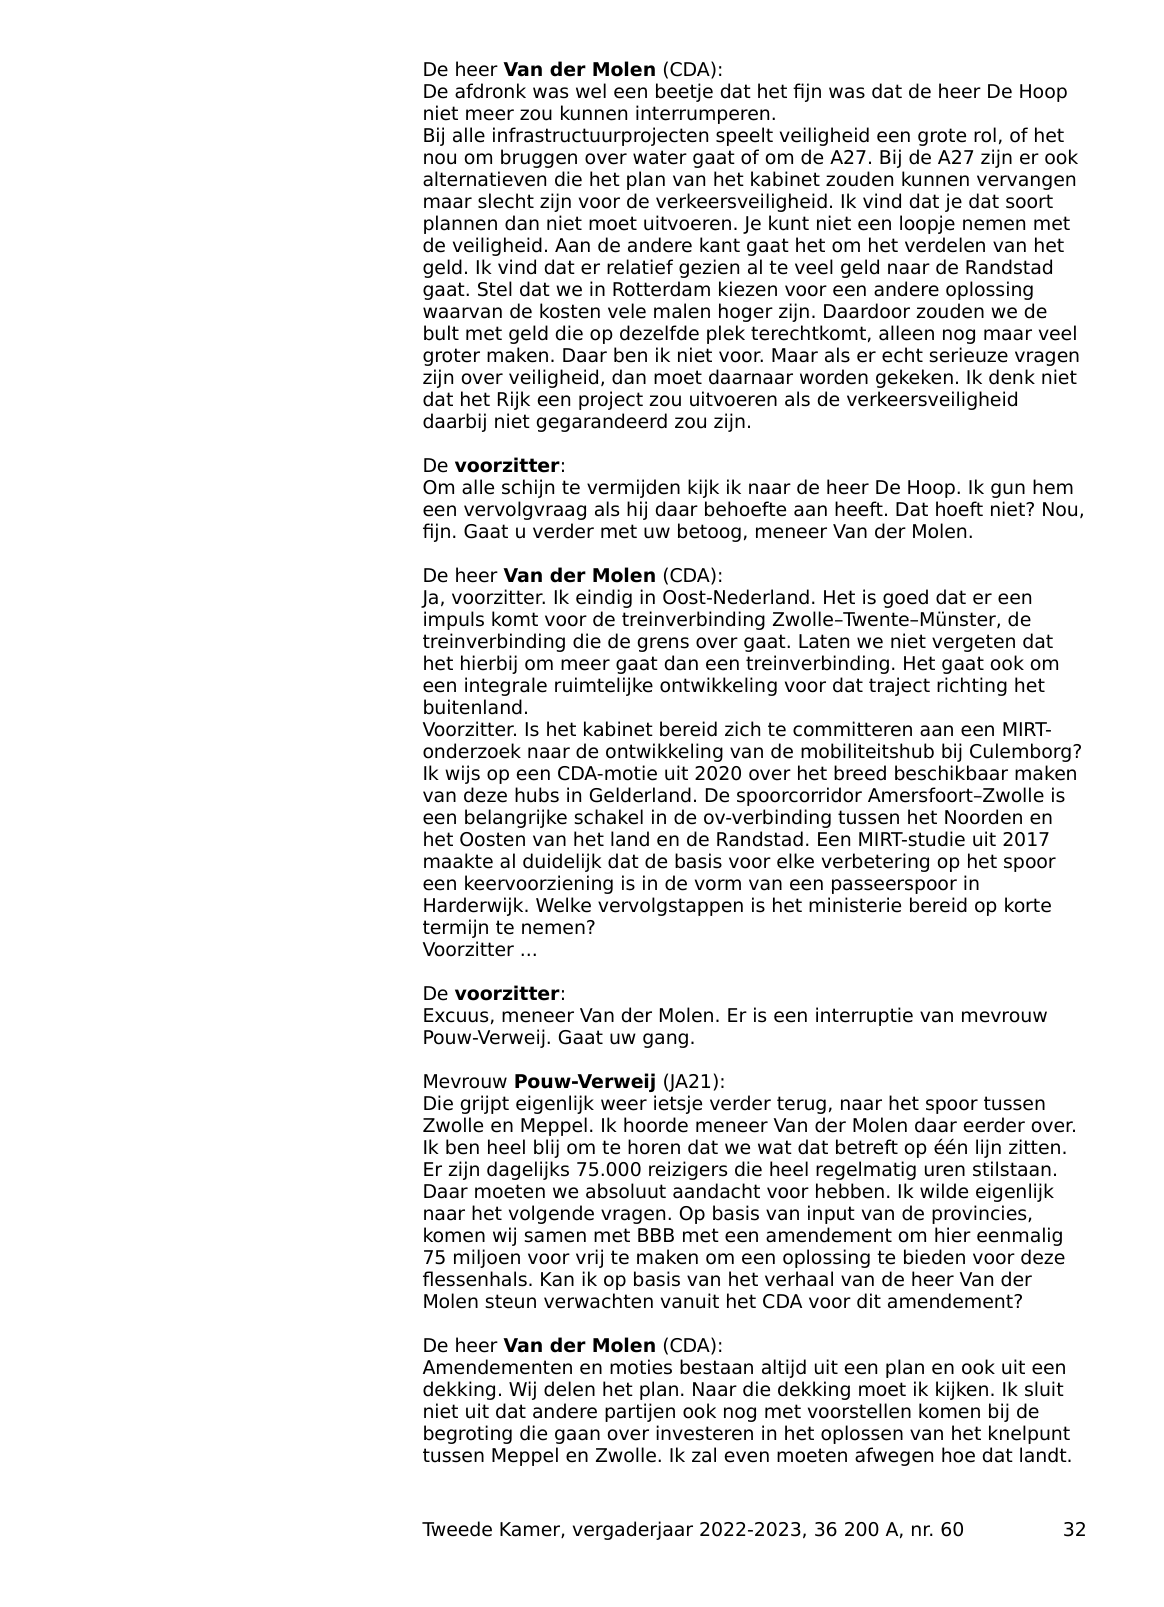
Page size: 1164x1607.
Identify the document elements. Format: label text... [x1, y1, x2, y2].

text Amendementen en moties bestaan altijd uit een plan en ook uit een dekking. Wij delen het plan. Naar die dekking moet ik kijken. Ik sluit niet uit dat andere partijen ook nog met voorstellen komen bij de begroting die gaan over investeren in het oplossen van het knelpunt tussen Meppel en Zwolle. Ik zal even moeten afwegen hoe dat landt. [422, 1357, 1087, 1467]
text De heer Van der Molen (CDA): [422, 1335, 1087, 1357]
text De voorzitter: [422, 455, 1087, 477]
text De heer Van der Molen (CDA): [422, 565, 1087, 587]
text Mevrouw Pouw-Verweij (JA21): [422, 1071, 1087, 1093]
text Voorzitter ... [422, 939, 1087, 961]
text De afdronk was wel een beetje dat het fijn was dat de heer De Hoop niet meer zou kunnen interrumperen. [422, 81, 1087, 125]
text Om alle schijn te vermijden kijk ik naar de heer De Hoop. Ik gun hem een vervolgvraag als hij daar behoefte aan heeft. Dat hoeft niet? Nou, fijn. Gaat u verder met uw betoog, meneer Van der Molen. [422, 477, 1087, 543]
text Excuus, meneer Van der Molen. Er is een interruptie van mevrouw Pouw-Verweij. Gaat uw gang. [422, 1005, 1087, 1049]
text De heer Van der Molen (CDA): [422, 59, 1087, 81]
text Ja, voorzitter. Ik eindig in Oost-Nederland. Het is goed dat er een impuls komt voor de treinverbinding Zwolle–Twente–Münster, de treinverbinding die de grens over gaat. Laten we niet vergeten dat het hierbij om meer gaat dan een treinverbinding. Het gaat ook om een integrale ruimtelijke ontwikkeling voor dat traject richting het buitenland. [422, 587, 1087, 719]
text De voorzitter: [422, 983, 1087, 1005]
text Bij alle infrastructuurprojecten speelt veiligheid een grote rol, of het nou om bruggen over water gaat of om de A27. Bij de A27 zijn er ook alternatieven die het plan van het kabinet zouden kunnen vervangen maar slecht zijn voor de verkeersveiligheid. Ik vind dat je dat soort plannen dan niet moet uitvoeren. Je kunt niet een loopje nemen met de veiligheid. Aan de andere kant gaat het om het verdelen van het geld. Ik vind dat er relatief gezien al te veel geld naar de Randstad gaat. Stel dat we in Rotterdam kiezen voor een andere oplossing waarvan de kosten vele malen hoger zijn. Daardoor zouden we de bult met geld die op dezelfde plek terechtkomt, alleen nog maar veel groter maken. Daar ben ik niet voor. Maar als er echt serieuze vragen zijn over veiligheid, dan moet daarnaar worden gekeken. Ik denk niet dat het Rijk een project zou uitvoeren als de verkeersveiligheid daarbij niet gegarandeerd zou zijn. [422, 125, 1087, 433]
text Voorzitter. Is het kabinet bereid zich te committeren aan een MIRT-onderzoek naar de ontwikkeling van de mobiliteitshub bij Culemborg? Ik wijs op een CDA-motie uit 2020 over het breed beschikbaar maken van deze hubs in Gelderland. De spoorcorridor Amersfoort–Zwolle is een belangrijke schakel in de ov-verbinding tussen het Noorden en het Oosten van het land en de Randstad. Een MIRT-studie uit 2017 maakte al duidelijk dat de basis voor elke verbetering op het spoor een keervoorziening is in de vorm van een passeerspoor in Harderwijk. Welke vervolgstappen is het ministerie bereid op korte termijn te nemen? [422, 719, 1087, 939]
text Die grijpt eigenlijk weer ietsje verder terug, naar het spoor tussen Zwolle en Meppel. Ik hoorde meneer Van der Molen daar eerder over. Ik ben heel blij om te horen dat we wat dat betreft op één lijn zitten. Er zijn dagelijks 75.000 reizigers die heel regelmatig uren stilstaan. Daar moeten we absoluut aandacht voor hebben. Ik wilde eigenlijk naar het volgende vragen. Op basis van input van de provincies, komen wij samen met BBB met een amendement om hier eenmalig 75 miljoen voor vrij te maken om een oplossing te bieden voor deze flessenhals. Kan ik op basis van het verhaal van de heer Van der Molen steun verwachten vanuit het CDA voor dit amendement? [422, 1093, 1087, 1313]
